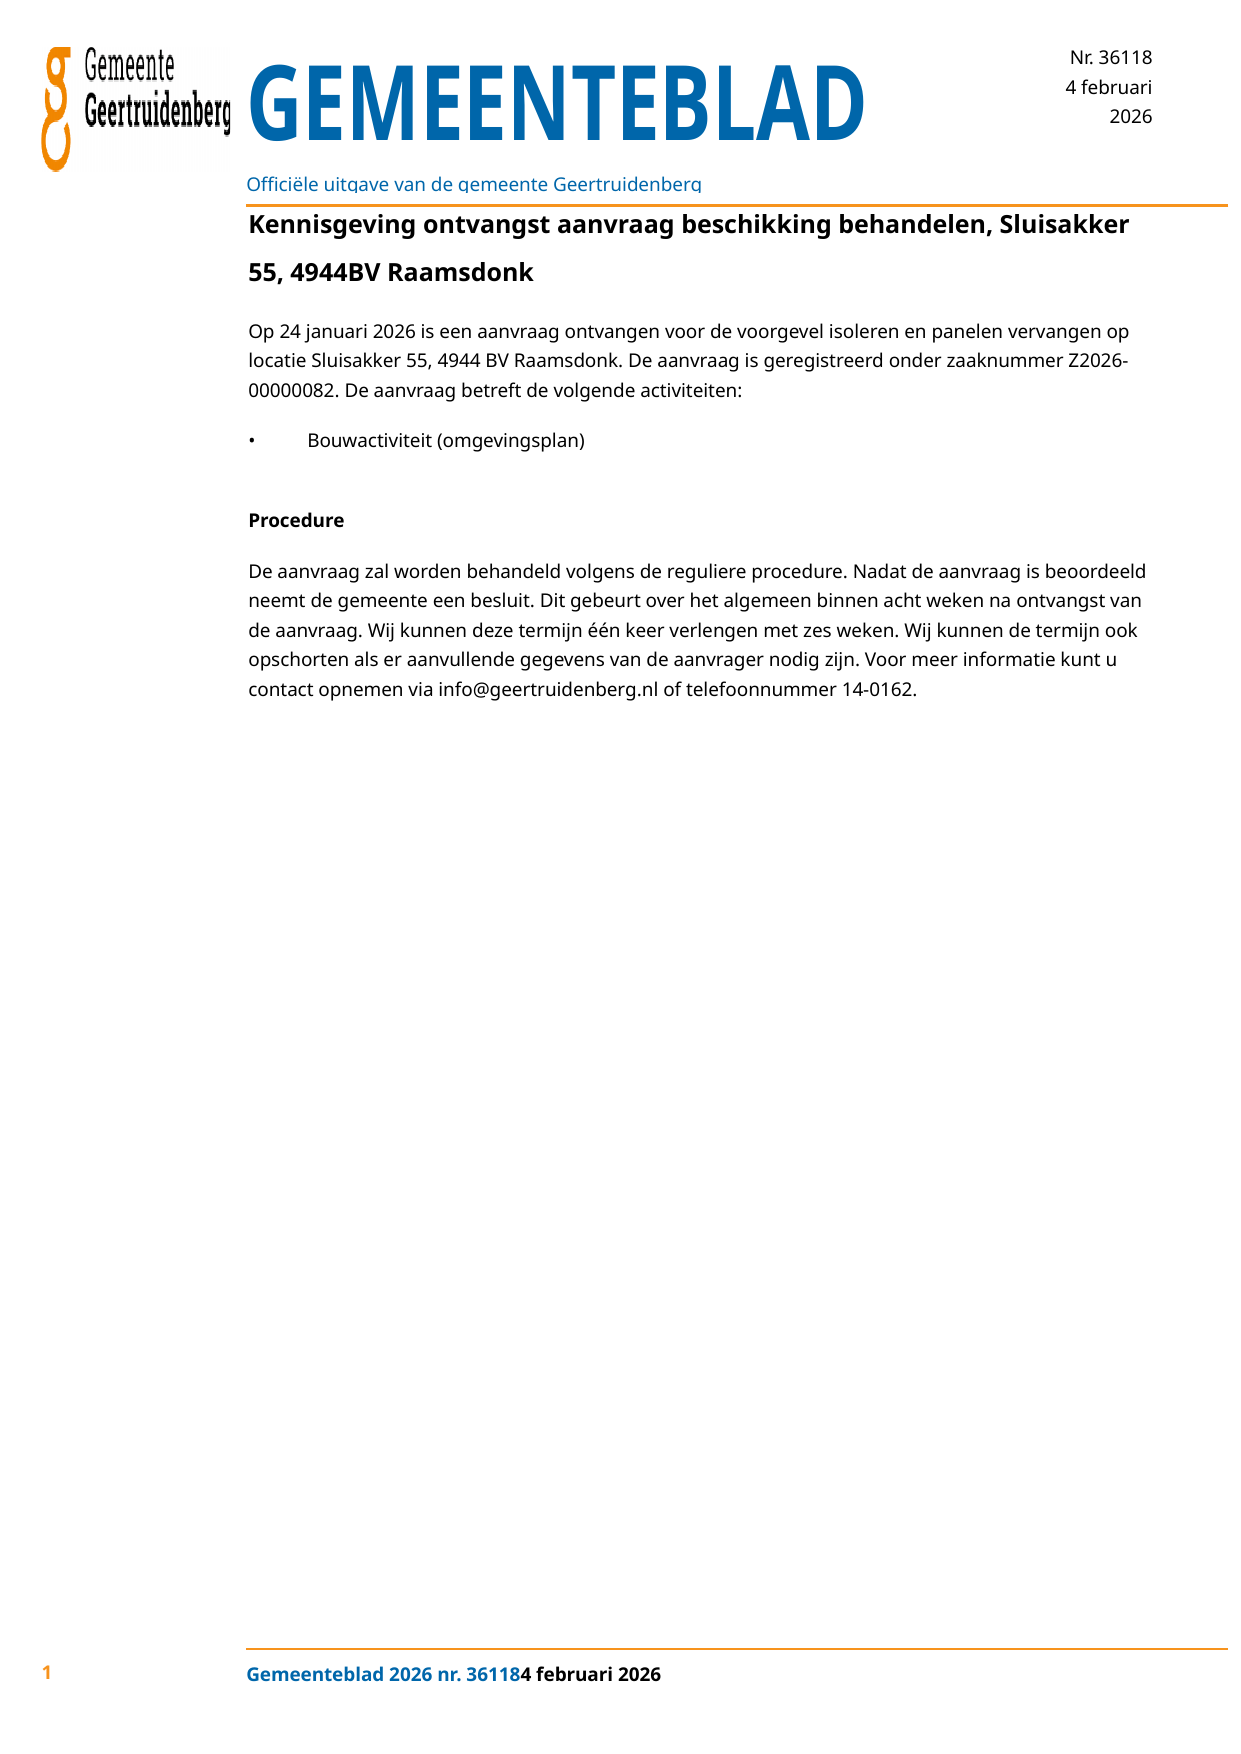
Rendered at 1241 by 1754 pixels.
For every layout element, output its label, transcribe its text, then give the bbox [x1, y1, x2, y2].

list Bouwactiviteit (omgevingsplan) [248, 427, 1152, 453]
picture [41, 47, 231, 172]
text Kennisgeving ontvangst aanvraag beschikking behandelen, Sluisakker 55, 4944BV Raamsdonk [248, 207, 1152, 288]
text Op 24 januari 2026 is een aanvraag ontvangen voor de voorgevel isoleren en panelen vervangen op locatie Sluisakker 55, 4944 BV Raamsdonk. De aanvraag is geregistreerd onder zaaknummer Z2026-00000082. De aanvraag betreft de volgende activiteiten: [248, 318, 1152, 403]
text Procedure [248, 507, 1152, 533]
text De aanvraag zal worden behandeld volgens de reguliere procedure. Nadat de aanvraag is beoordeeld neemt de gemeente een besluit. Dit gebeurt over het algemeen binnen acht weken na ontvangst van de aanvraag. Wij kunnen deze termijn één keer verlengen met zes weken. Wij kunnen de termijn ook opschorten als er aanvullende gegevens van de aanvrager nodig zijn. Voor meer informatie kunt u contact opnemen via info@geertruidenberg.nl of telefoonnummer 14-0162. [248, 558, 1152, 702]
